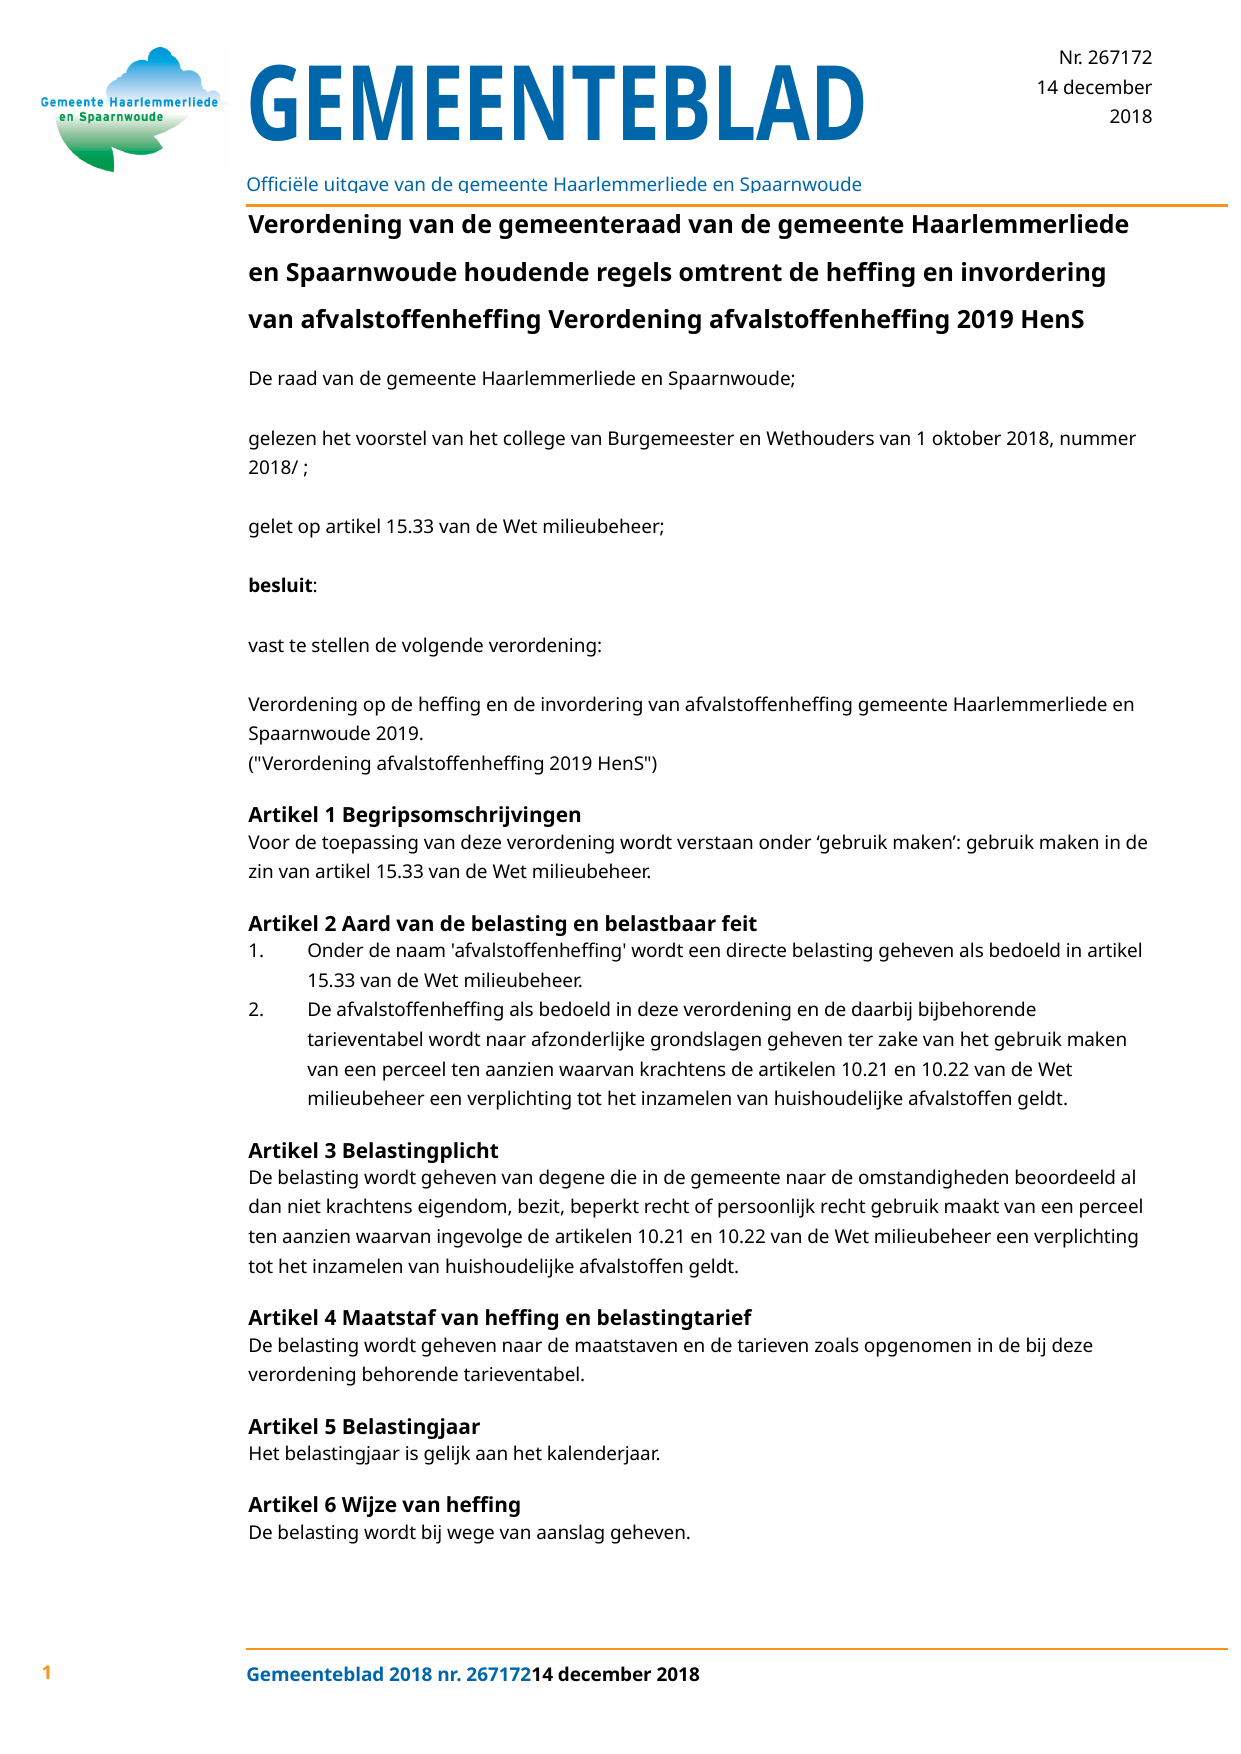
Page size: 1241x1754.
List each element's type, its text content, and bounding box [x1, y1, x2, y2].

text Verordening van de gemeenteraad van de gemeente Haarlemmerliede en Spaarnwoude houdende regels omtrent de heffing en invordering van afvalstoffenheffing Verordening afvalstoffenheffing 2019 HenS [248, 207, 1152, 336]
picture [41, 47, 231, 172]
list Onder de naam 'afvalstoffenheffing' wordt een directe belasting geheven als bedoeld in artikel 15.33 van de Wet milieubeheer. [248, 937, 1152, 993]
text gelezen het voorstel van het college van Burgemeester en Wethouders van 1 oktober 2018, nummer 2018/ ; [248, 425, 1152, 480]
text besluit: [248, 573, 1152, 598]
text Verordening op de heffing en de invordering van afvalstoffenheffing gemeente Haarlemmerliede en Spaarnwoude 2019. [248, 691, 1152, 746]
text Artikel 1 Begripsomschrijvingen [248, 801, 1152, 829]
text Artikel 3 Belastingplicht [248, 1136, 1152, 1164]
text gelet op artikel 15.33 van de Wet milieubeheer; [248, 513, 1152, 539]
text Voor de toepassing van deze verordening wordt verstaan onder ‘gebruik maken’: gebruik maken in de zin van artikel 15.33 van de Wet milieubeheer. [248, 829, 1152, 884]
list De afvalstoffenheffing als bedoeld in deze verordening en de daarbij bijbehorende tarieventabel wordt naar afzonderlijke grondslagen geheven ter zake van het gebruik maken van een perceel ten aanzien waarvan krachtens de artikelen 10.21 en 10.22 van de Wet milieubeheer een verplichting tot het inzamelen van huishoudelijke afvalstoffen geldt. [248, 997, 1152, 1111]
text De belasting wordt geheven van degene die in de gemeente naar de omstandigheden beoordeeld al dan niet krachtens eigendom, bezit, beperkt recht of persoonlijk recht gebruik maakt van een perceel ten aanzien waarvan ingevolge de artikelen 10.21 en 10.22 van de Wet milieubeheer een verplichting tot het inzamelen van huishoudelijke afvalstoffen geldt. [248, 1164, 1152, 1279]
text Artikel 5 Belastingjaar [248, 1412, 1152, 1440]
text Artikel 2 Aard van de belasting en belastbaar feit [248, 909, 1152, 937]
text Artikel 4 Maatstaf van heffing en belastingtarief [248, 1303, 1152, 1332]
text De belasting wordt bij wege van aanslag geheven. [248, 1519, 1152, 1545]
text Het belastingjaar is gelijk aan het kalenderjaar. [248, 1440, 1152, 1466]
text De raad van de gemeente Haarlemmerliede en Spaarnwoude; [248, 366, 1152, 391]
text Artikel 6 Wijze van heffing [248, 1491, 1152, 1519]
text vast te stellen de volgende verordening: [248, 632, 1152, 657]
text ("Verordening afvalstoffenheffing 2019 HenS") [248, 750, 1152, 776]
text De belasting wordt geheven naar de maatstaven en de tarieven zoals opgenomen in de bij deze verordening behorende tarieventabel. [248, 1332, 1152, 1387]
